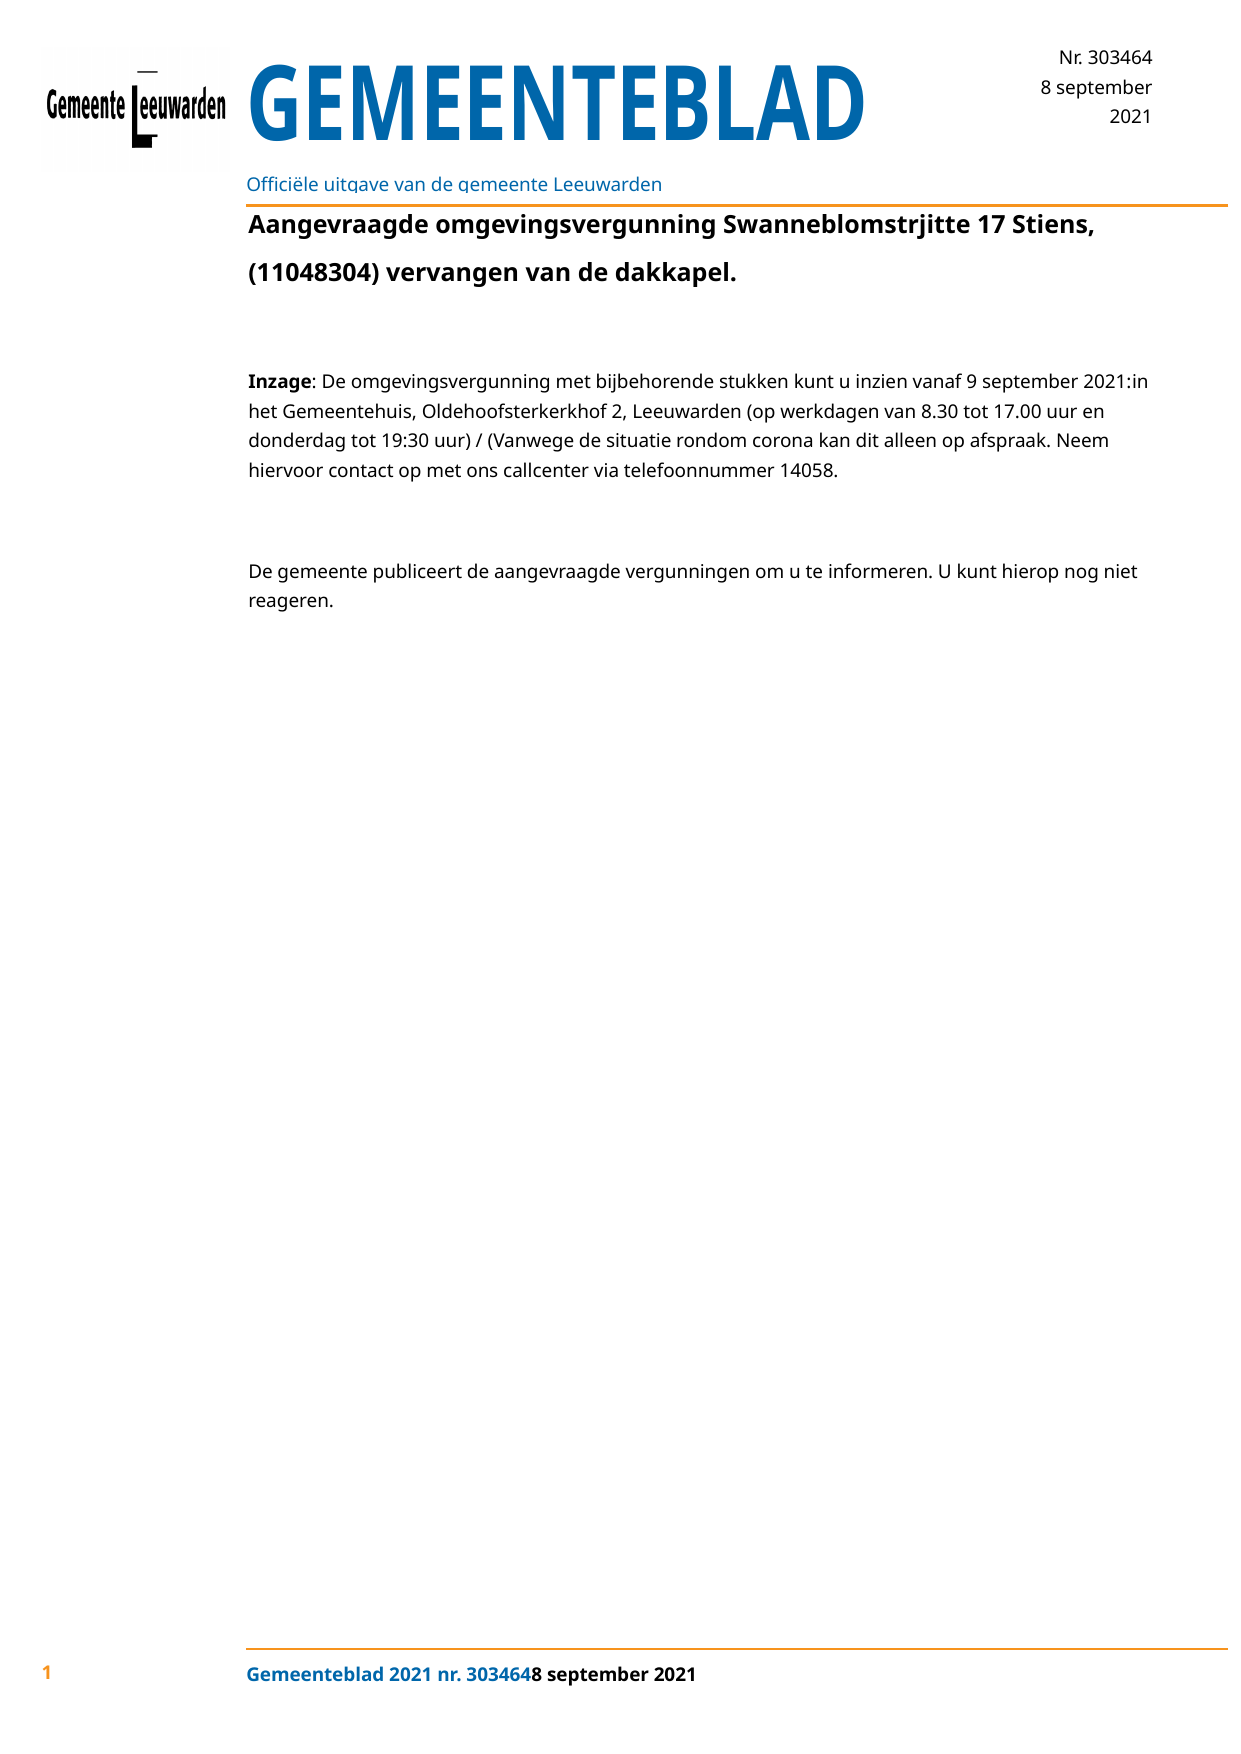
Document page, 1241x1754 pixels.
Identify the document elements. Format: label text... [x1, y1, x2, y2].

text De gemeente publiceert de aangevraagde vergunningen om u te informeren. U kunt hierop nog niet reageren. [248, 558, 1152, 613]
text Aangevraagde omgevingsvergunning Swanneblomstrjitte 17 Stiens, (11048304) vervangen van de dakkapel. [248, 207, 1152, 288]
text Inzage: De omgevingsvergunning met bijbehorende stukken kunt u inzien vanaf 9 september 2021:in het Gemeentehuis, Oldehoofsterkerkhof 2, Leeuwarden (op werkdagen van 8.30 tot 17.00 uur en donderdag tot 19:30 uur) / (Vanwege de situatie rondom corona kan dit alleen op afspraak. Neem hiervoor contact op met ons callcenter via telefoonnummer 14058. [248, 368, 1152, 483]
picture [41, 47, 231, 172]
